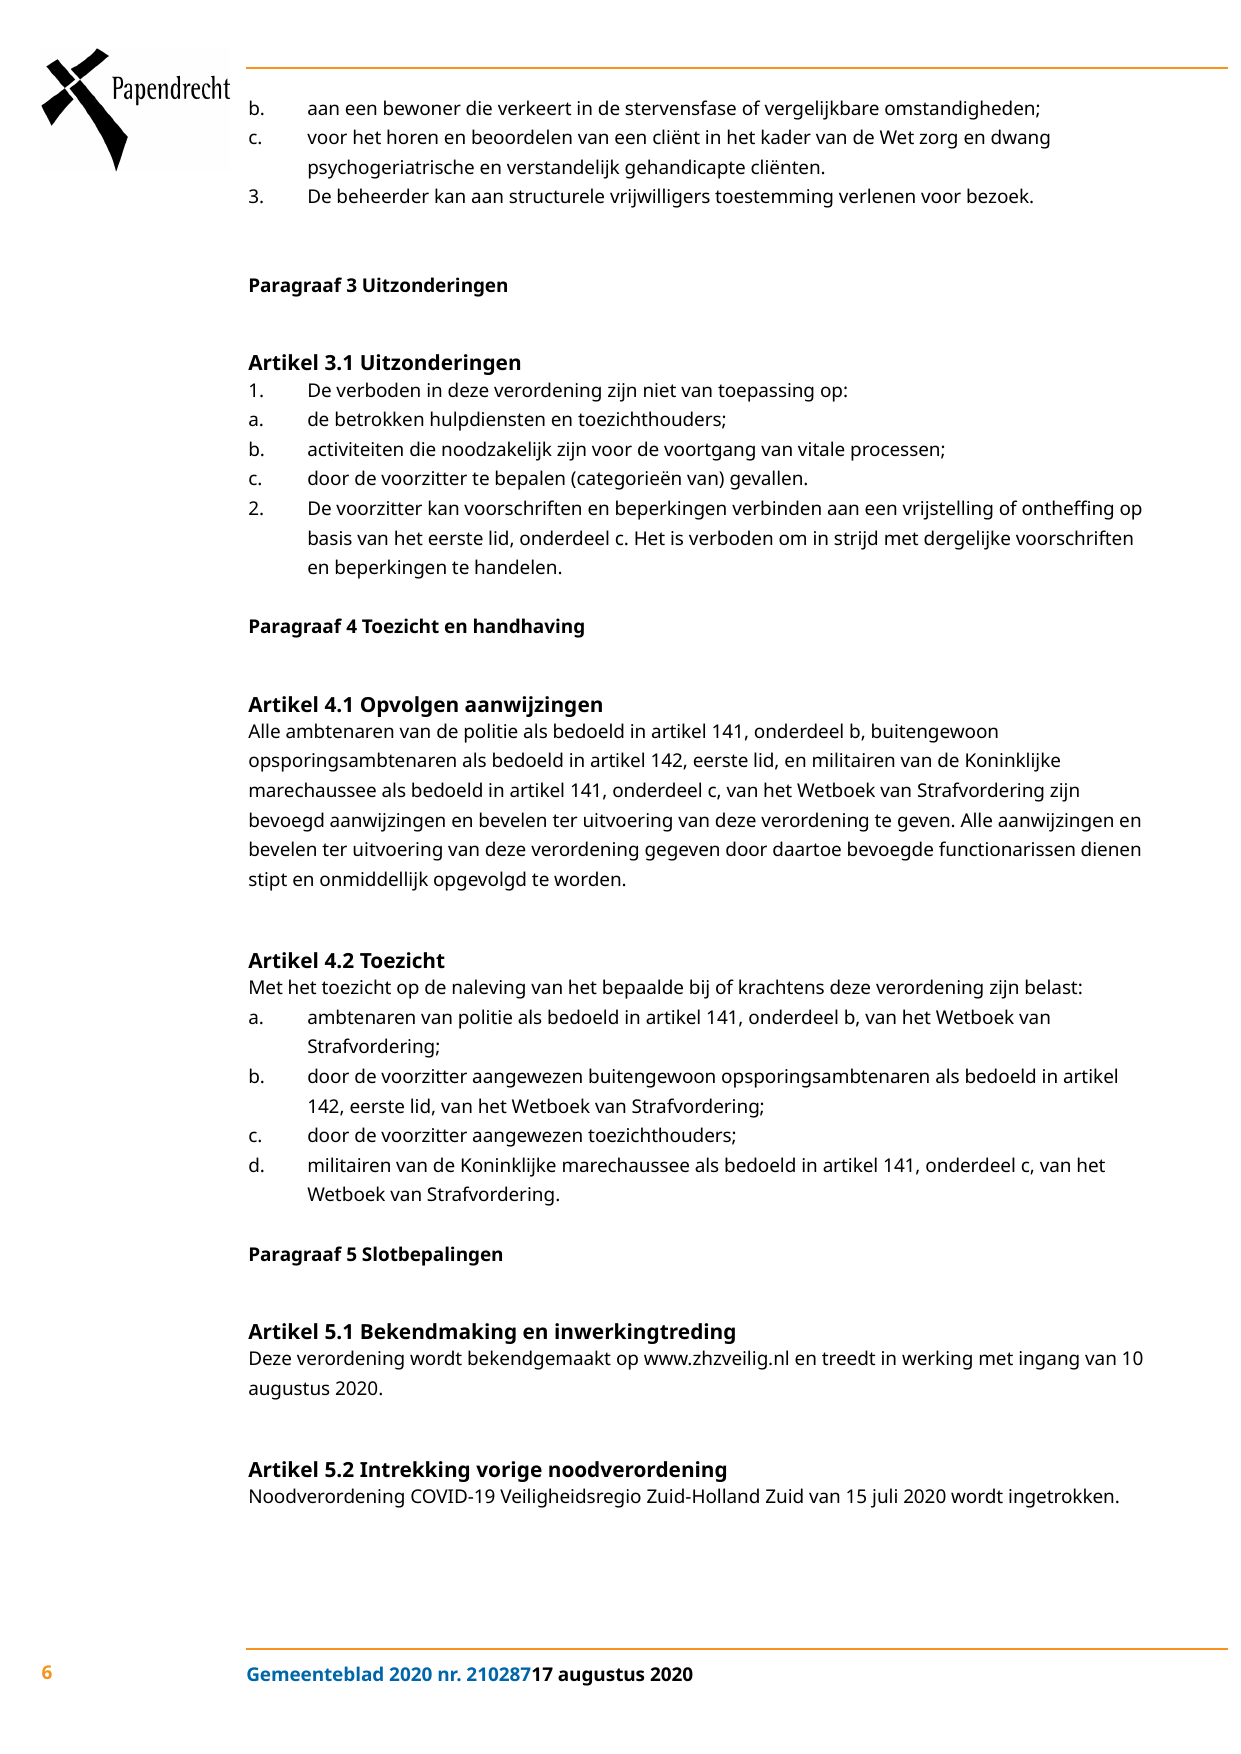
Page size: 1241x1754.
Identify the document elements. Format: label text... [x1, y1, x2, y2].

text Artikel 4.2 Toezicht [248, 946, 1152, 974]
list De beheerder kan aan structurele vrijwilligers toestemming verlenen voor bezoek. [248, 183, 1152, 209]
list De voorzitter kan voorschriften en beperkingen verbinden aan een vrijstelling of ontheffing op basis van het eerste lid, onderdeel c. Het is verboden om in strijd met dergelijke voorschriften en beperkingen te handelen. [248, 495, 1152, 580]
list door de voorzitter aangewezen buitengewoon opsporingsambtenaren als bedoeld in artikel 142, eerste lid, van het Wetboek van Strafvordering; [248, 1063, 1152, 1118]
text Met het toezicht op de naleving van het bepaalde bij of krachtens deze verordening zijn belast: [248, 974, 1152, 1000]
list militairen van de Koninklijke marechaussee als bedoeld in artikel 141, onderdeel c, van het Wetboek van Strafvordering. [248, 1152, 1152, 1207]
text Paragraaf 3 Uitzonderingen [248, 272, 1152, 298]
text Artikel 5.1 Bekendmaking en inwerkingtreding [248, 1317, 1152, 1345]
list door de voorzitter aangewezen toezichthouders; [248, 1122, 1152, 1148]
list voor het horen en beoordelen van een cliënt in het kader van de Wet zorg en dwang psychogeriatrische en verstandelijk gehandicapte cliënten. [248, 124, 1152, 180]
text Artikel 5.2 Intrekking vorige noodverordening [248, 1455, 1152, 1483]
picture [41, 47, 231, 172]
list activiteiten die noodzakelijk zijn voor de voortgang van vitale processen; [248, 436, 1152, 462]
text Noodverordening COVID-19 Veiligheidsregio Zuid-Holland Zuid van 15 juli 2020 wordt ingetrokken. [248, 1483, 1152, 1509]
text Artikel 4.1 Opvolgen aanwijzingen [248, 690, 1152, 718]
list ambtenaren van politie als bedoeld in artikel 141, onderdeel b, van het Wetboek van Strafvordering; [248, 1004, 1152, 1059]
text Paragraaf 4 Toezicht en handhaving [248, 613, 1152, 639]
text Artikel 3.1 Uitzonderingen [248, 348, 1152, 377]
text Paragraaf 5 Slotbepalingen [248, 1241, 1152, 1266]
list De verboden in deze verordening zijn niet van toepassing op: [248, 377, 1152, 403]
list aan een bewoner die verkeert in de stervensfase of vergelijkbare omstandigheden; [248, 95, 1152, 121]
text Alle ambtenaren van de politie als bedoeld in artikel 141, onderdeel b, buitengewoon opsporingsambtenaren als bedoeld in artikel 142, eerste lid, en militairen van de Koninklijke marechaussee als bedoeld in artikel 141, onderdeel c, van het Wetboek van Strafvordering zijn bevoegd aanwijzingen en bevelen ter uitvoering van deze verordening te geven. Alle aanwijzingen en bevelen ter uitvoering van deze verordening gegeven door daartoe bevoegde functionarissen dienen stipt en onmiddellijk opgevolgd te worden. [248, 718, 1152, 892]
list de betrokken hulpdiensten en toezichthouders; [248, 406, 1152, 432]
list door de voorzitter te bepalen (categorieën van) gevallen. [248, 466, 1152, 491]
text Deze verordening wordt bekendgemaakt op www.zhzveilig.nl en treedt in werking met ingang van 10 augustus 2020. [248, 1345, 1152, 1401]
